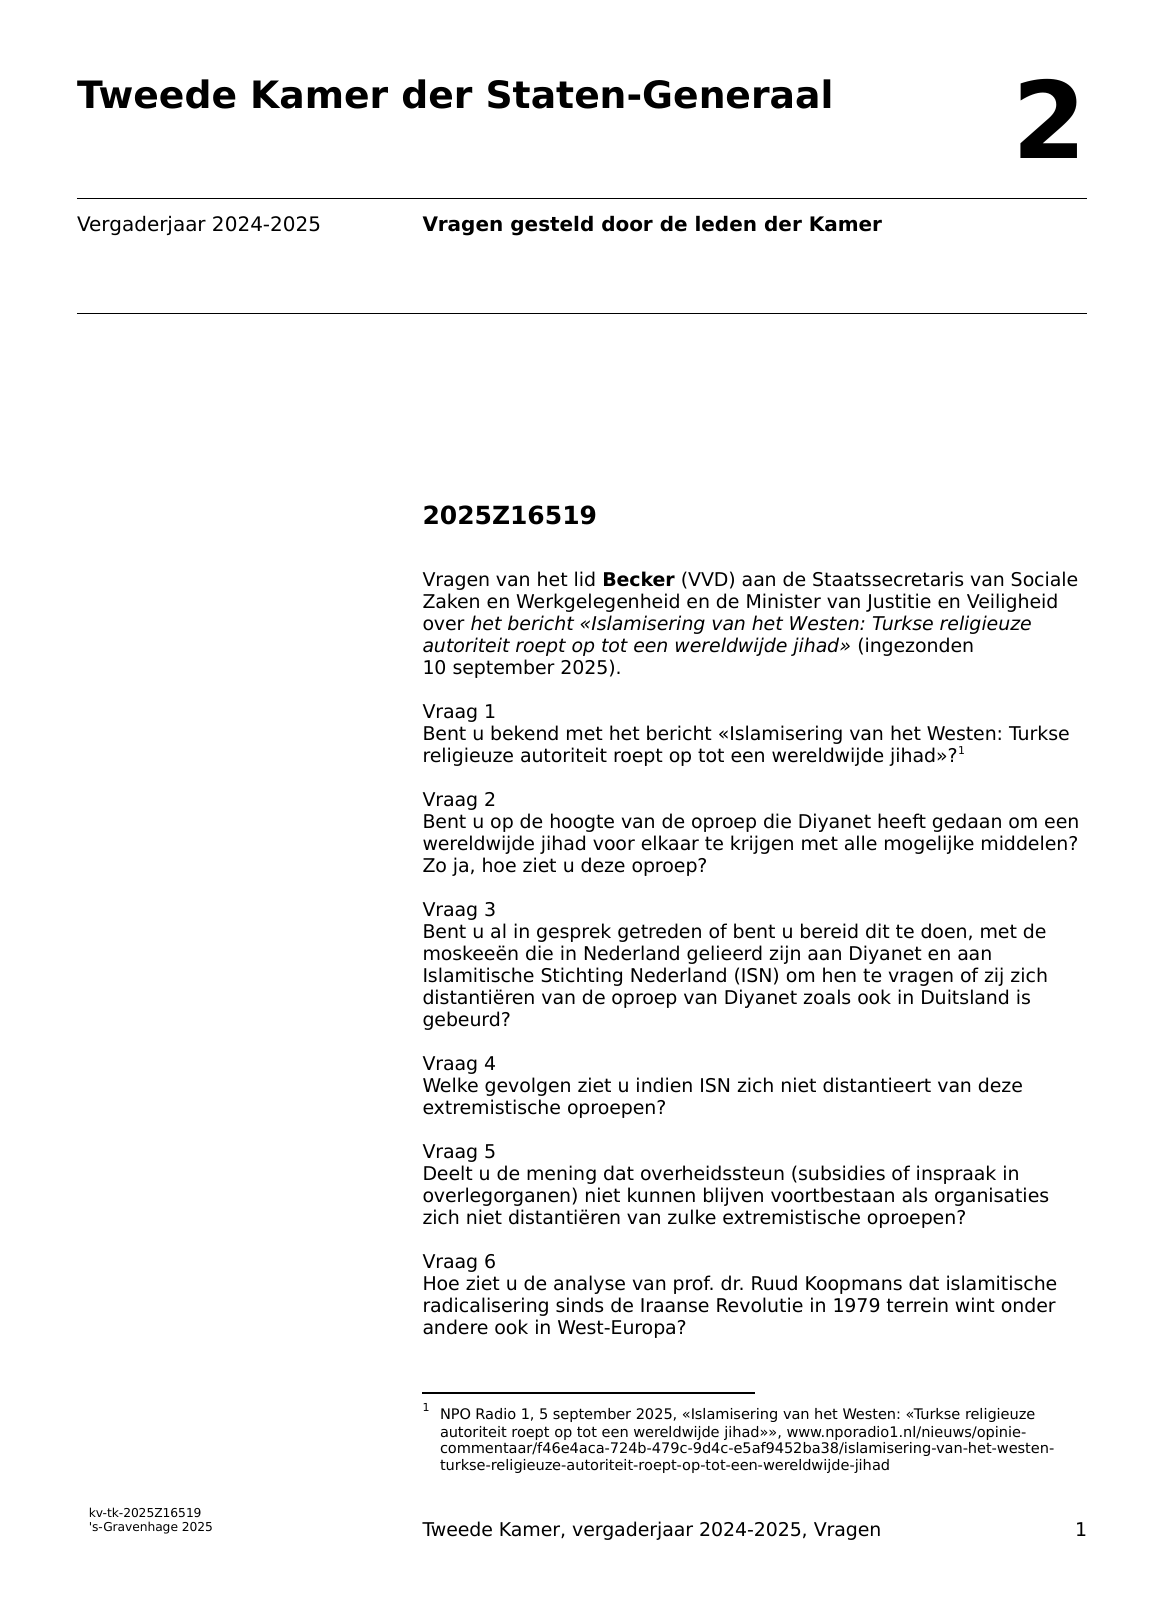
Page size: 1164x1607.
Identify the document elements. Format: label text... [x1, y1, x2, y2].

text Bent u op de hoogte van de oproep die Diyanet heeft gedaan om een wereldwijde jihad voor elkaar te krijgen met alle mogelijke middelen? Zo ja, hoe ziet u deze oproep? [422, 811, 1087, 877]
table_cell Vragen gesteld door de leden der Kamer [422, 199, 1087, 313]
text Bent u al in gesprek getreden of bent u bereid dit te doen, met de moskeeën die in Nederland gelieerd zijn aan Diyanet en aan Islamitische Stichting Nederland (ISN) om hen te vragen of zij zich distantiëren van de oproep van Diyanet zoals ook in Duitsland is gebeurd? [422, 921, 1087, 1031]
text NPO Radio 1, 5 september 2025, «Islamisering van het Westen: «Turkse religieuze autoriteit roept op tot een wereldwijde jihad»», www.nporadio1.nl/nieuws/opinie-commentaar/f46e4aca-724b-479c-9d4c-e5af9452ba38/islamisering-van-het-westen-turkse-religieuze-autoriteit-roept-op-tot-een-wereldwijde-jihad [422, 1402, 1087, 1474]
text Vragen van het lid Becker (VVD) aan de Staatssecretaris van Sociale Zaken en Werkgelegenheid en de Minister van Justitie en Veiligheid over het bericht «Islamisering van het Westen: Turkse religieuze autoriteit roept op tot een wereldwijde jihad» (ingezonden 10 september 2025). [422, 569, 1087, 679]
table_header 2 [886, 59, 1087, 198]
table_header Tweede Kamer der Staten-Generaal [77, 59, 886, 198]
text Welke gevolgen ziet u indien ISN zich niet distantieert van deze extremistische oproepen? [422, 1075, 1087, 1119]
text Vraag 4 [422, 1053, 1087, 1075]
text kv-tk-2025Z16519 [88, 1506, 323, 1520]
text Vraag 1 [422, 701, 1087, 723]
table_cell Vergaderjaar 2024-2025 [77, 199, 422, 313]
text Deelt u de mening dat overheidssteun (subsidies of inspraak in overlegorganen) niet kunnen blijven voortbestaan als organisaties zich niet distantiëren van zulke extremistische oproepen? [422, 1163, 1087, 1229]
text 's-Gravenhage 2025 [88, 1520, 323, 1534]
text 2025Z16519 [422, 501, 1087, 531]
text Hoe ziet u de analyse van prof. dr. Ruud Koopmans dat islamitische radicalisering sinds de Iraanse Revolutie in 1979 terrein wint onder andere ook in West-Europa? [422, 1273, 1087, 1339]
text Vraag 2 [422, 789, 1087, 811]
text Bent u bekend met het bericht «Islamisering van het Westen: Turkse religieuze autoriteit roept op tot een wereldwijde jihad»? [422, 723, 1087, 767]
text Vraag 5 [422, 1141, 1087, 1163]
text Vraag 6 [422, 1251, 1087, 1273]
text Vraag 3 [422, 899, 1087, 921]
